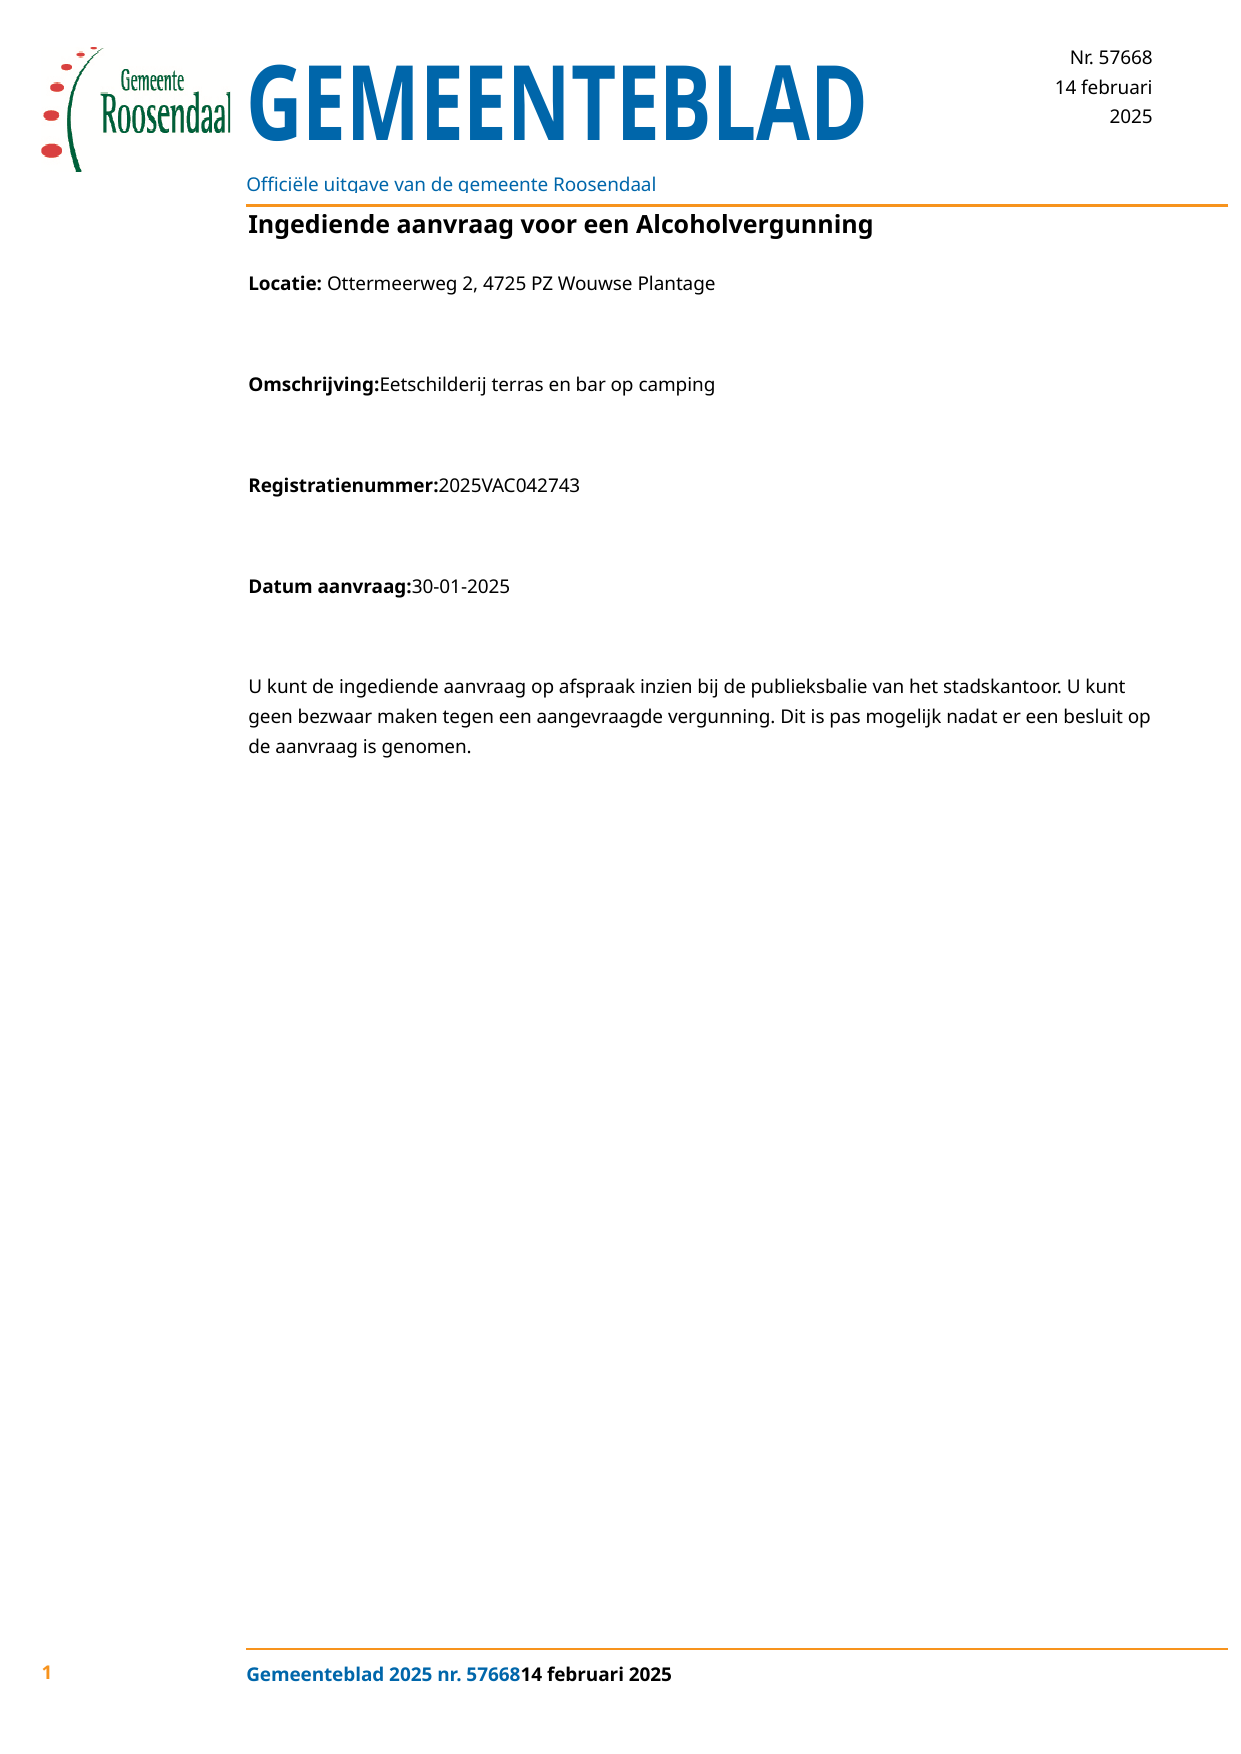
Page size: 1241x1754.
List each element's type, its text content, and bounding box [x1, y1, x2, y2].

text Registratienummer:2025VAC042743 [248, 472, 1152, 498]
text Locatie: Ottermeerweg 2, 4725 PZ Wouwse Plantage [248, 270, 1152, 296]
text U kunt de ingediende aanvraag op afspraak inzien bij de publieksbalie van het stadskantoor. U kunt geen bezwaar maken tegen een aangevraagde vergunning. Dit is pas mogelijk nadat er een besluit op de aanvraag is genomen. [248, 674, 1152, 758]
text Datum aanvraag:30-01-2025 [248, 573, 1152, 598]
picture [41, 47, 231, 172]
text Omschrijving:Eetschilderij terras en bar op camping [248, 371, 1152, 397]
text Ingediende aanvraag voor een Alcoholvergunning [248, 207, 1152, 241]
